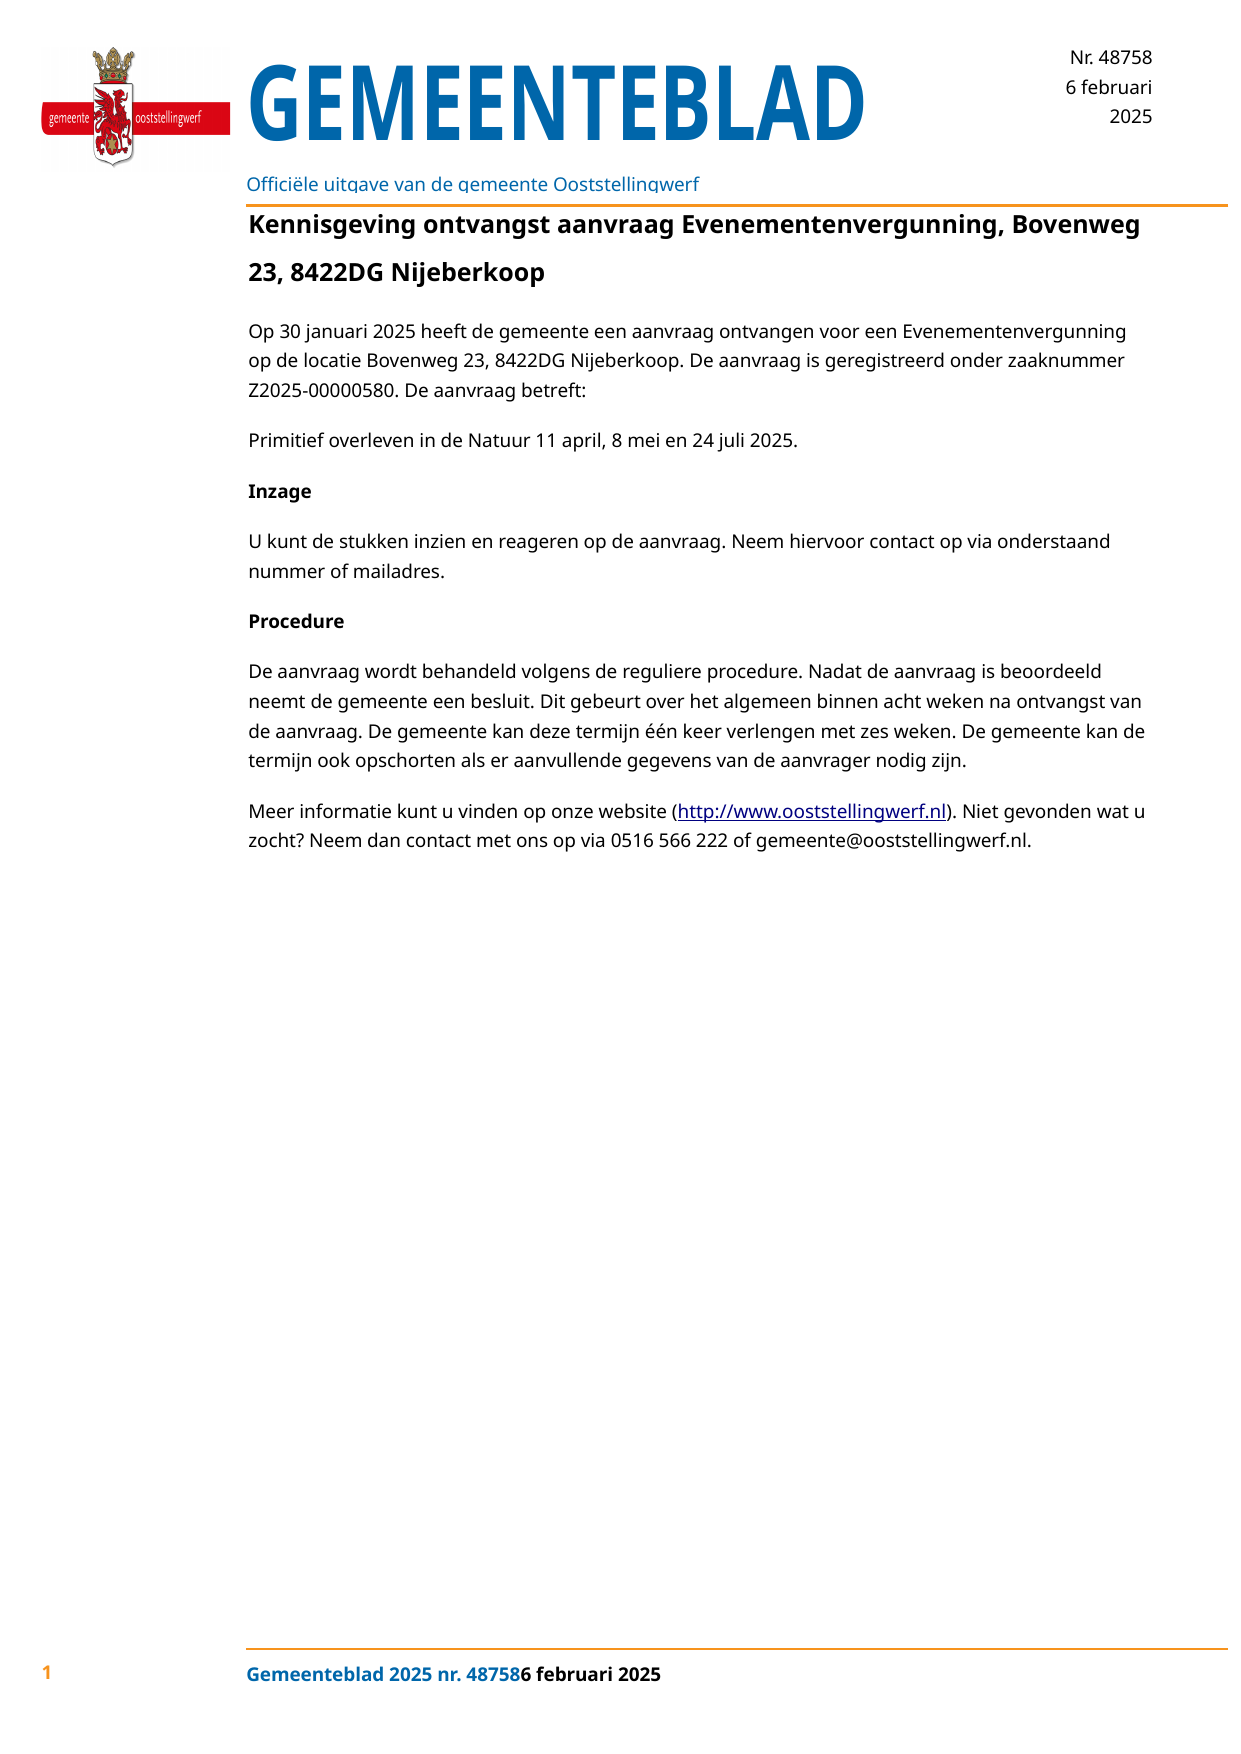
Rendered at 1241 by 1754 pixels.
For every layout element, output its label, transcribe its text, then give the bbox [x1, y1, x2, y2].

picture [41, 47, 231, 172]
text Primitief overleven in de Natuur 11 april, 8 mei en 24 juli 2025. [248, 427, 1152, 453]
text U kunt de stukken inzien en reageren op de aanvraag. Neem hiervoor contact op via onderstaand nummer of mailadres. [248, 528, 1152, 584]
text Meer informatie kunt u vinden op onze website (http://www.ooststellingwerf.nl). Niet gevonden wat u zocht? Neem dan contact met ons op via 0516 566 222 of gemeente@ooststellingwerf.nl. [248, 798, 1152, 853]
text Op 30 januari 2025 heeft de gemeente een aanvraag ontvangen voor een Evenementenvergunning op de locatie Bovenweg 23, 8422DG Nijeberkoop. De aanvraag is geregistreerd onder zaaknummer Z2025-00000580. De aanvraag betreft: [248, 318, 1152, 403]
text Procedure [248, 608, 1152, 634]
text De aanvraag wordt behandeld volgens de reguliere procedure. Nadat de aanvraag is beoordeeld neemt de gemeente een besluit. Dit gebeurt over het algemeen binnen acht weken na ontvangst van de aanvraag. De gemeente kan deze termijn één keer verlengen met zes weken. De gemeente kan de termijn ook opschorten als er aanvullende gegevens van de aanvrager nodig zijn. [248, 659, 1152, 773]
text Kennisgeving ontvangst aanvraag Evenementenvergunning, Bovenweg 23, 8422DG Nijeberkoop [248, 207, 1152, 288]
text Inzage [248, 478, 1152, 504]
